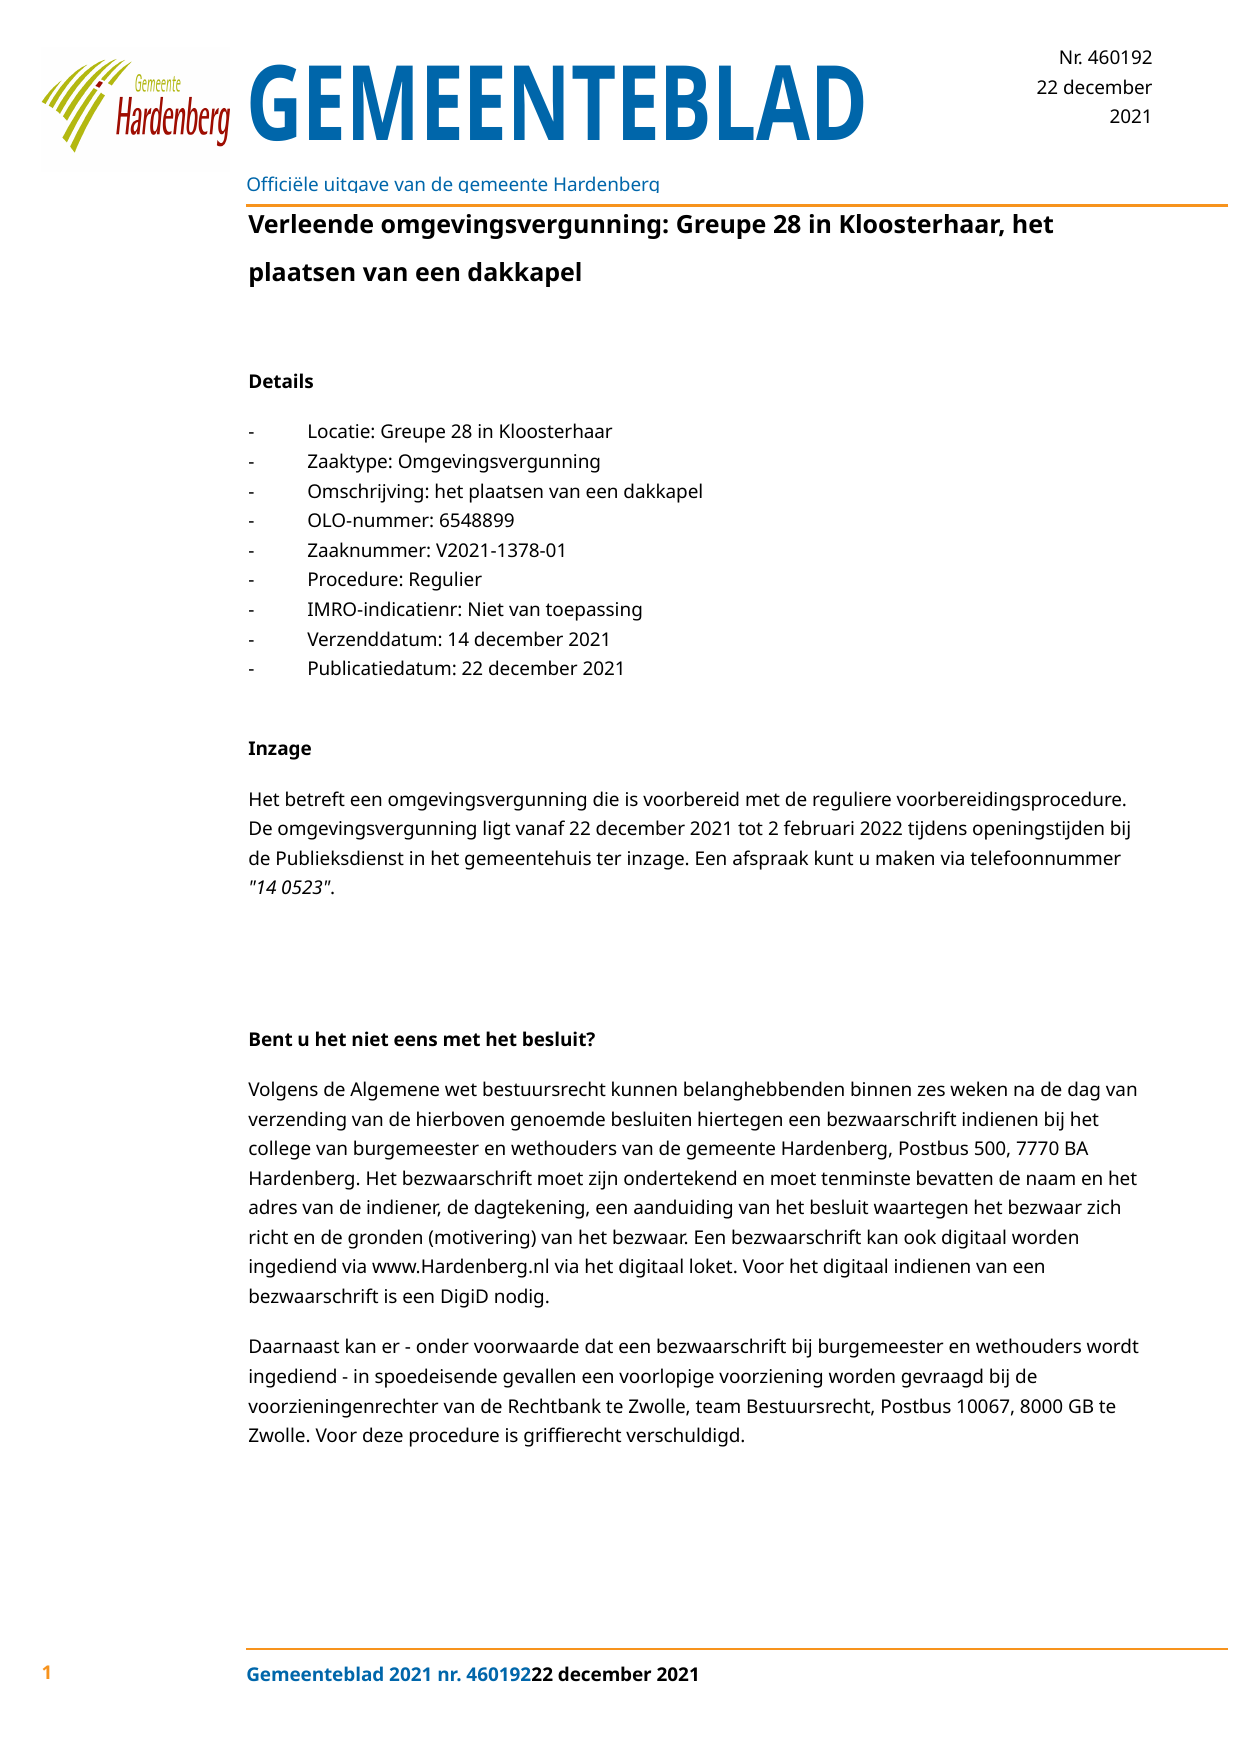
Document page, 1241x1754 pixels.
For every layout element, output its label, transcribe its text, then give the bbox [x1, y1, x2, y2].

picture [41, 47, 231, 172]
list Verzenddatum: 14 december 2021 [248, 626, 1152, 652]
list Zaaknummer: V2021-1378-01 [248, 537, 1152, 563]
list Omschrijving: het plaatsen van een dakkapel [248, 478, 1152, 504]
text Het betreft een omgevingsvergunning die is voorbereid met de reguliere voorbereidingsprocedure. De omgevingsvergunning ligt vanaf 22 december 2021 tot 2 februari 2022 tijdens openingstijden bij de Publieksdienst in het gemeentehuis ter inzage. Een afspraak kunt u maken via telefoonnummer "14 0523". [248, 786, 1152, 900]
text Daarnaast kan er - onder voorwaarde dat een bezwaarschrift bij burgemeester en wethouders wordt ingediend - in spoedeisende gevallen een voorlopige voorziening worden gevraagd bij de voorzieningenrechter van de Rechtbank te Zwolle, team Bestuursrecht, Postbus 10067, 8000 GB te Zwolle. Voor deze procedure is griffierecht verschuldigd. [248, 1334, 1152, 1448]
text Details [248, 368, 1152, 394]
text Verleende omgevingsvergunning: Greupe 28 in Kloosterhaar, het plaatsen van een dakkapel [248, 207, 1152, 288]
list Locatie: Greupe 28 in Kloosterhaar [248, 419, 1152, 444]
list Procedure: Regulier [248, 567, 1152, 592]
list Zaaktype: Omgevingsvergunning [248, 448, 1152, 474]
list IMRO-indicatienr: Niet van toepassing [248, 596, 1152, 622]
text Inzage [248, 735, 1152, 761]
list OLO-nummer: 6548899 [248, 507, 1152, 533]
text Volgens de Algemene wet bestuursrecht kunnen belanghebbenden binnen zes weken na de dag van verzending van de hierboven genoemde besluiten hiertegen een bezwaarschrift indienen bij het college van burgemeester en wethouders van de gemeente Hardenberg, Postbus 500, 7770 BA Hardenberg. Het bezwaarschrift moet zijn ondertekend en moet tenminste bevatten de naam en het adres van de indiener, de dagtekening, een aanduiding van het besluit waartegen het bezwaar zich richt en de gronden (motivering) van het bezwaar. Een bezwaarschrift kan ook digitaal worden ingediend via www.Hardenberg.nl via het digitaal loket. Voor het digitaal indienen van een bezwaarschrift is een DigiD nodig. [248, 1076, 1152, 1309]
text Bent u het niet eens met het besluit? [248, 1026, 1152, 1052]
list Publicatiedatum: 22 december 2021 [248, 655, 1152, 681]
